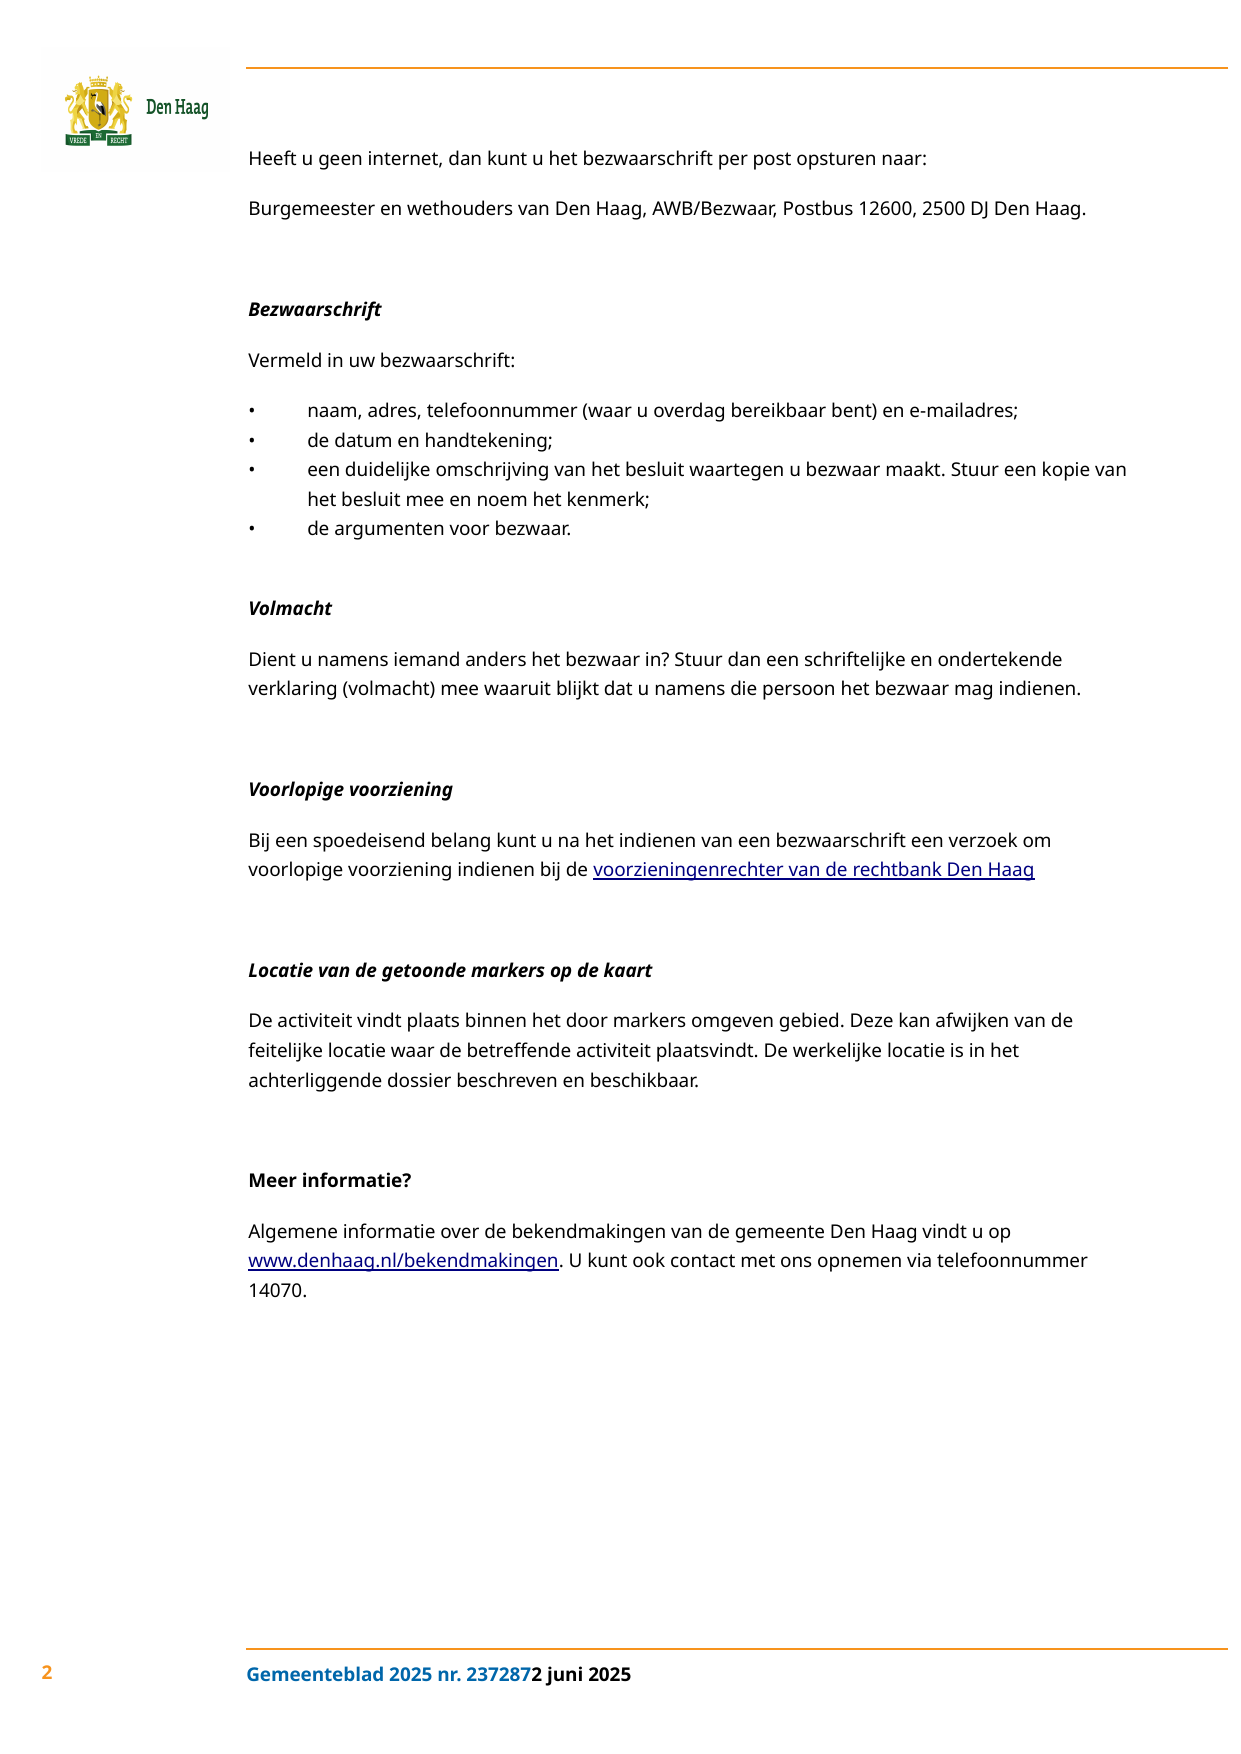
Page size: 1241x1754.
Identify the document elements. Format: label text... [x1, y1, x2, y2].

picture [41, 47, 231, 172]
text Algemene informatie over de bekendmakingen van de gemeente Den Haag vindt u op www.denhaag.nl/bekendmakingen. U kunt ook contact met ons opnemen via telefoonnummer 14070. [248, 1218, 1152, 1303]
list de argumenten voor bezwaar. [248, 516, 1152, 541]
text Burgemeester en wethouders van Den Haag, AWB/Bezwaar, Postbus 12600, 2500 DJ Den Haag. [248, 196, 1152, 221]
list een duidelijke omschrijving van het besluit waartegen u bezwaar maakt. Stuur een kopie van het besluit mee en noem het kenmerk; [248, 456, 1152, 512]
text Vermeld in uw bezwaarschrift: [248, 347, 1152, 373]
text Dient u namens iemand anders het bezwaar in? Stuur dan een schriftelijke en ondertekende verklaring (volmacht) mee waaruit blijkt dat u namens die persoon het bezwaar mag indienen. [248, 646, 1152, 701]
text Locatie van de getoonde markers op de kaart [248, 957, 1152, 983]
list naam, adres, telefoonnummer (waar u overdag bereikbaar bent) en e-mailadres; [248, 397, 1152, 423]
text Volmacht [248, 596, 1152, 621]
text Bij een spoedeisend belang kunt u na het indienen van een bezwaarschrift een verzoek om voorlopige voorziening indienen bij de voorzieningenrechter van de rechtbank Den Haag [248, 827, 1152, 882]
text Voorlopige voorziening [248, 776, 1152, 802]
list de datum en handtekening; [248, 427, 1152, 453]
text De activiteit vindt plaats binnen het door markers omgeven gebied. Deze kan afwijken van de feitelijke locatie waar de betreffende activiteit plaatsvindt. De werkelijke locatie is in het achterliggende dossier beschreven en beschikbaar. [248, 1008, 1152, 1093]
text Bezwaarschrift [248, 296, 1152, 322]
text Meer informatie? [248, 1168, 1152, 1193]
text Heeft u geen internet, dan kunt u het bezwaarschrift per post opsturen naar: [248, 145, 1152, 171]
